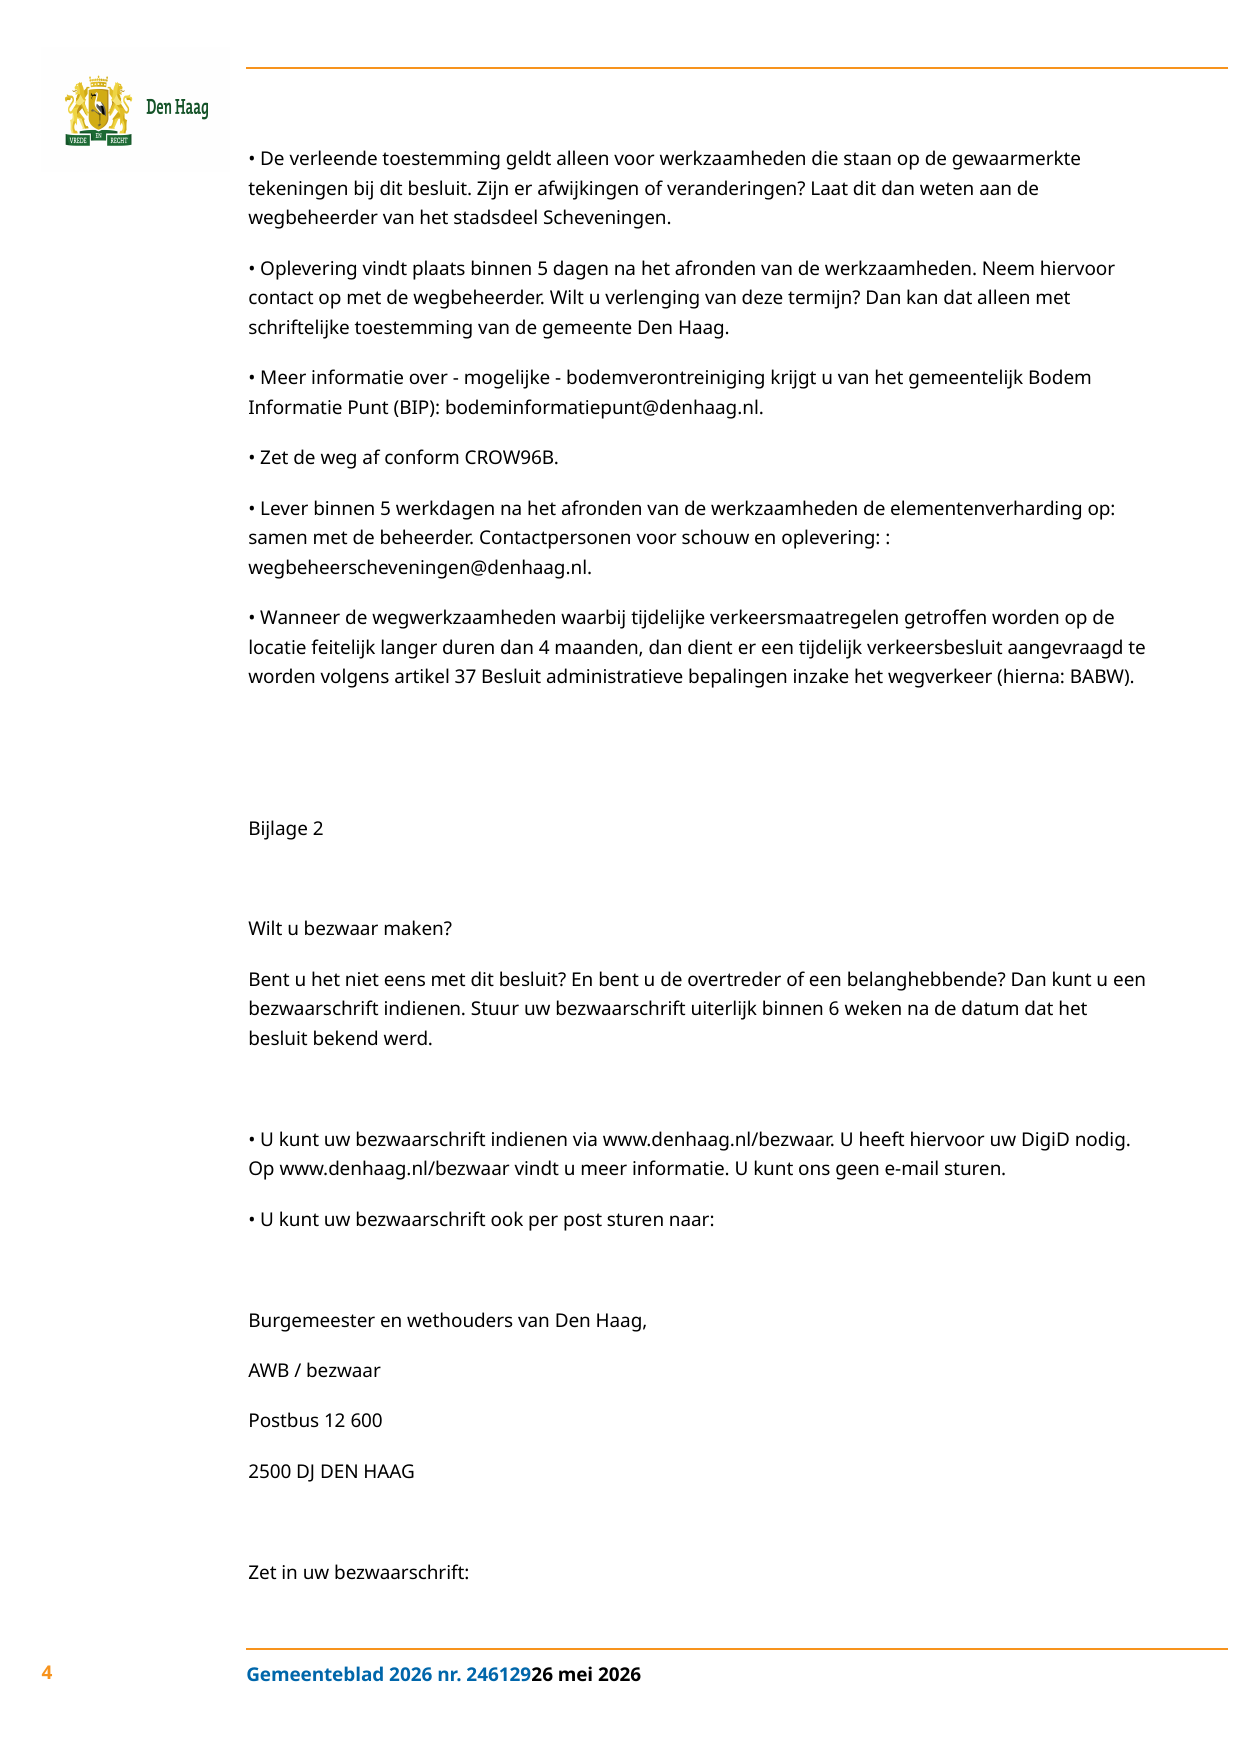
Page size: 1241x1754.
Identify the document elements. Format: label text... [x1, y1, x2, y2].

text • De verleende toestemming geldt alleen voor werkzaamheden die staan op de gewaarmerkte tekeningen bij dit besluit. Zijn er afwijkingen of veranderingen? Laat dit dan weten aan de wegbeheerder van het stadsdeel Scheveningen. [248, 145, 1152, 230]
text Burgemeester en wethouders van Den Haag, [248, 1307, 1152, 1333]
text • U kunt uw bezwaarschrift ook per post sturen naar: [248, 1206, 1152, 1232]
text • Lever binnen 5 werkdagen na het afronden van de werkzaamheden de elementenverharding op: samen met de beheerder. Contactpersonen voor schouw en oplevering: : wegbeheerscheveningen@denhaag.nl. [248, 495, 1152, 580]
text Wilt u bezwaar maken? [248, 916, 1152, 941]
text • Meer informatie over - mogelijke - bodemverontreiniging krijgt u van het gemeentelijk Bodem Informatie Punt (BIP): bodeminformatiepunt@denhaag.nl. [248, 364, 1152, 420]
text Postbus 12 600 [248, 1408, 1152, 1433]
text Bent u het niet eens met dit besluit? En bent u de overtreder of een belanghebbende? Dan kunt u een bezwaarschrift indienen. Stuur uw bezwaarschrift uiterlijk binnen 6 weken na de datum dat het besluit bekend werd. [248, 966, 1152, 1051]
text Bijlage 2 [248, 815, 1152, 841]
text • U kunt uw bezwaarschrift indienen via www.denhaag.nl/bezwaar. U heeft hiervoor uw DigiD nodig. Op www.denhaag.nl/bezwaar vindt u meer informatie. U kunt ons geen e-mail sturen. [248, 1126, 1152, 1181]
text • Wanneer de wegwerkzaamheden waarbij tijdelijke verkeersmaatregelen getroffen worden op de locatie feitelijk langer duren dan 4 maanden, dan dient er een tijdelijk verkeersbesluit aangevraagd te worden volgens artikel 37 Besluit administratieve bepalingen inzake het wegverkeer (hierna: BABW). [248, 604, 1152, 689]
text 2500 DJ DEN HAAG [248, 1458, 1152, 1484]
text Zet in uw bezwaarschrift: [248, 1559, 1152, 1585]
text • Oplevering vindt plaats binnen 5 dagen na het afronden van de werkzaamheden. Neem hiervoor contact op met de wegbeheerder. Wilt u verlenging van deze termijn? Dan kan dat alleen met schriftelijke toestemming van de gemeente Den Haag. [248, 255, 1152, 340]
text • Zet de weg af conform CROW96B. [248, 444, 1152, 470]
picture [41, 47, 231, 172]
text AWB / bezwaar [248, 1357, 1152, 1383]
